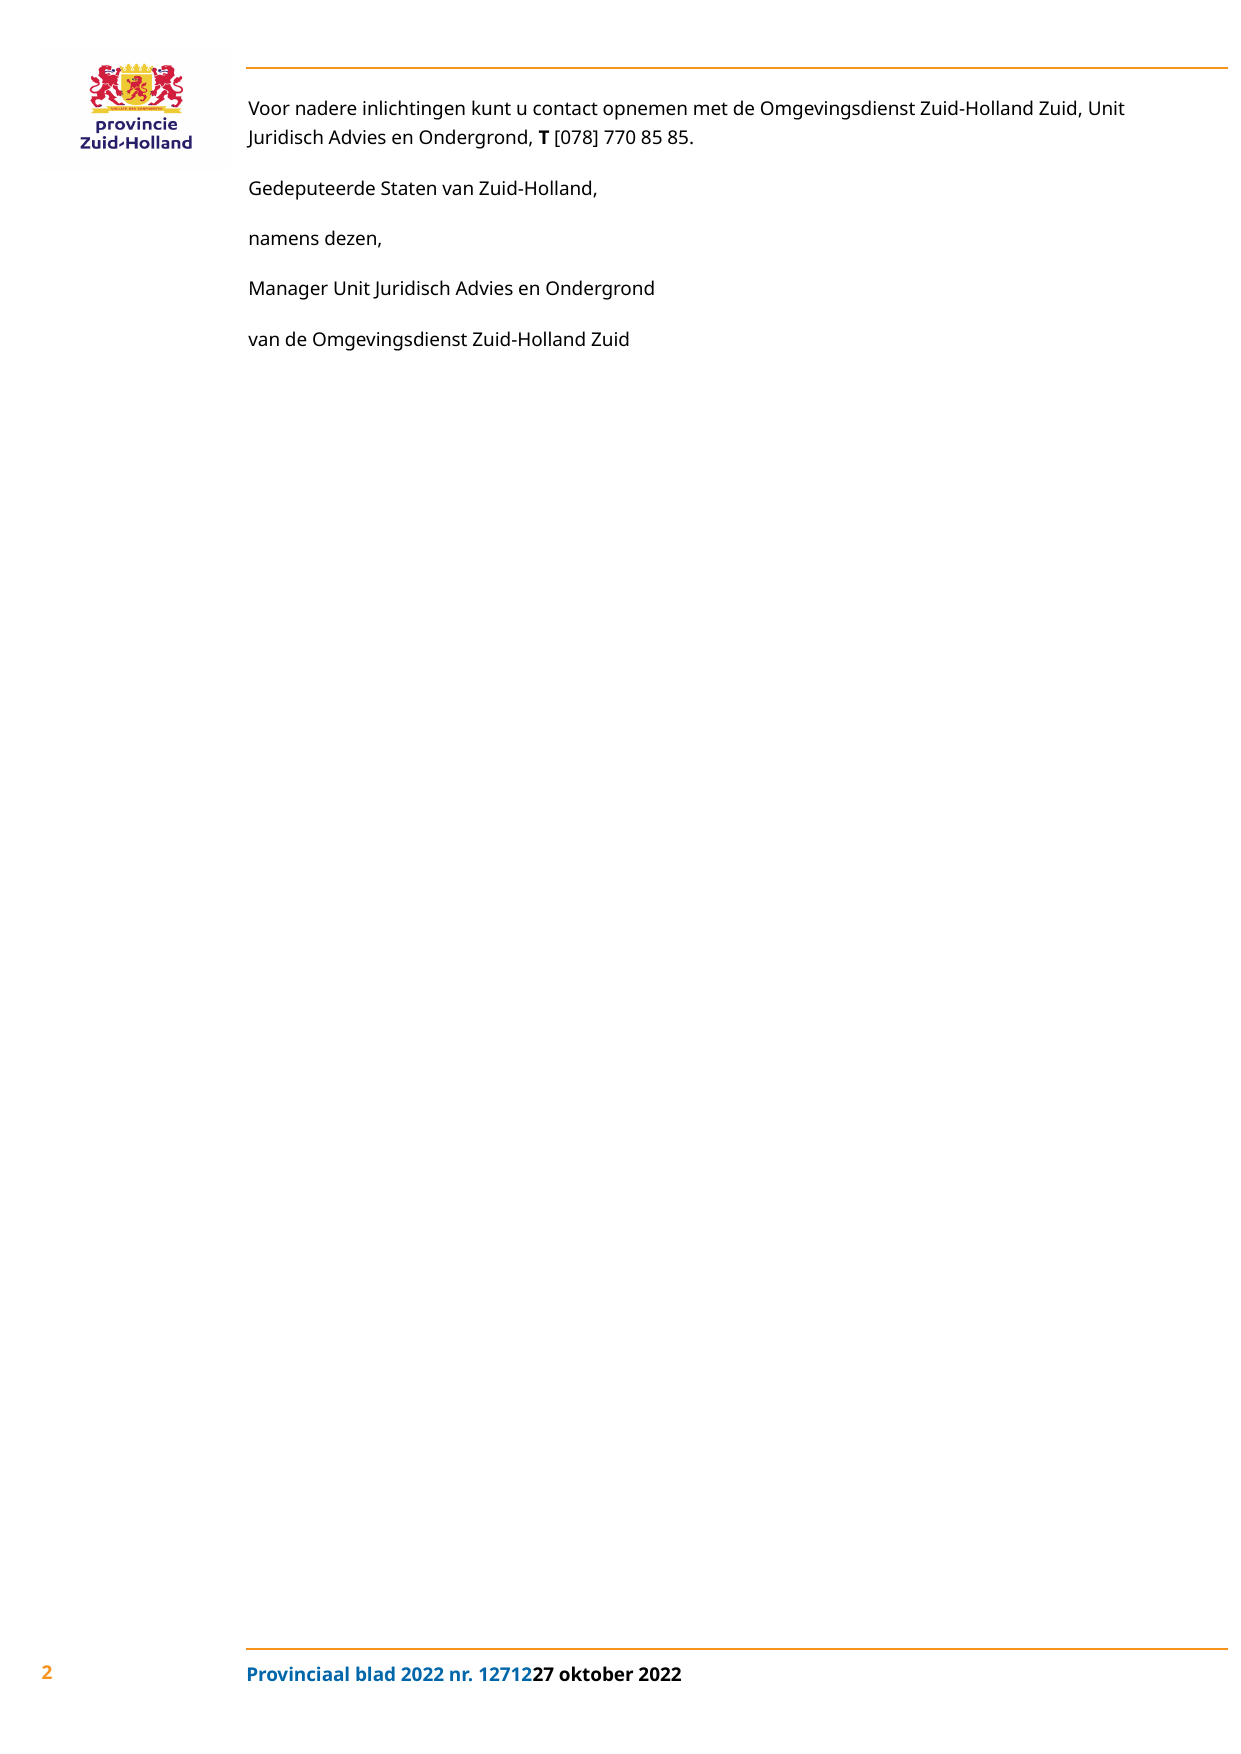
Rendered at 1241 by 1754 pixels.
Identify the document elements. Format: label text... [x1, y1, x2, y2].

text Voor nadere inlichtingen kunt u contact opnemen met de Omgevingsdienst Zuid-Holland Zuid, Unit Juridisch Advies en Ondergrond, T [078] 770 85 85. [248, 95, 1152, 150]
picture [41, 47, 231, 172]
text Manager Unit Juridisch Advies en Ondergrond [248, 276, 1152, 301]
text namens dezen, [248, 225, 1152, 251]
text van de Omgevingsdienst Zuid-Holland Zuid [248, 326, 1152, 352]
text Gedeputeerde Staten van Zuid-Holland, [248, 175, 1152, 201]
